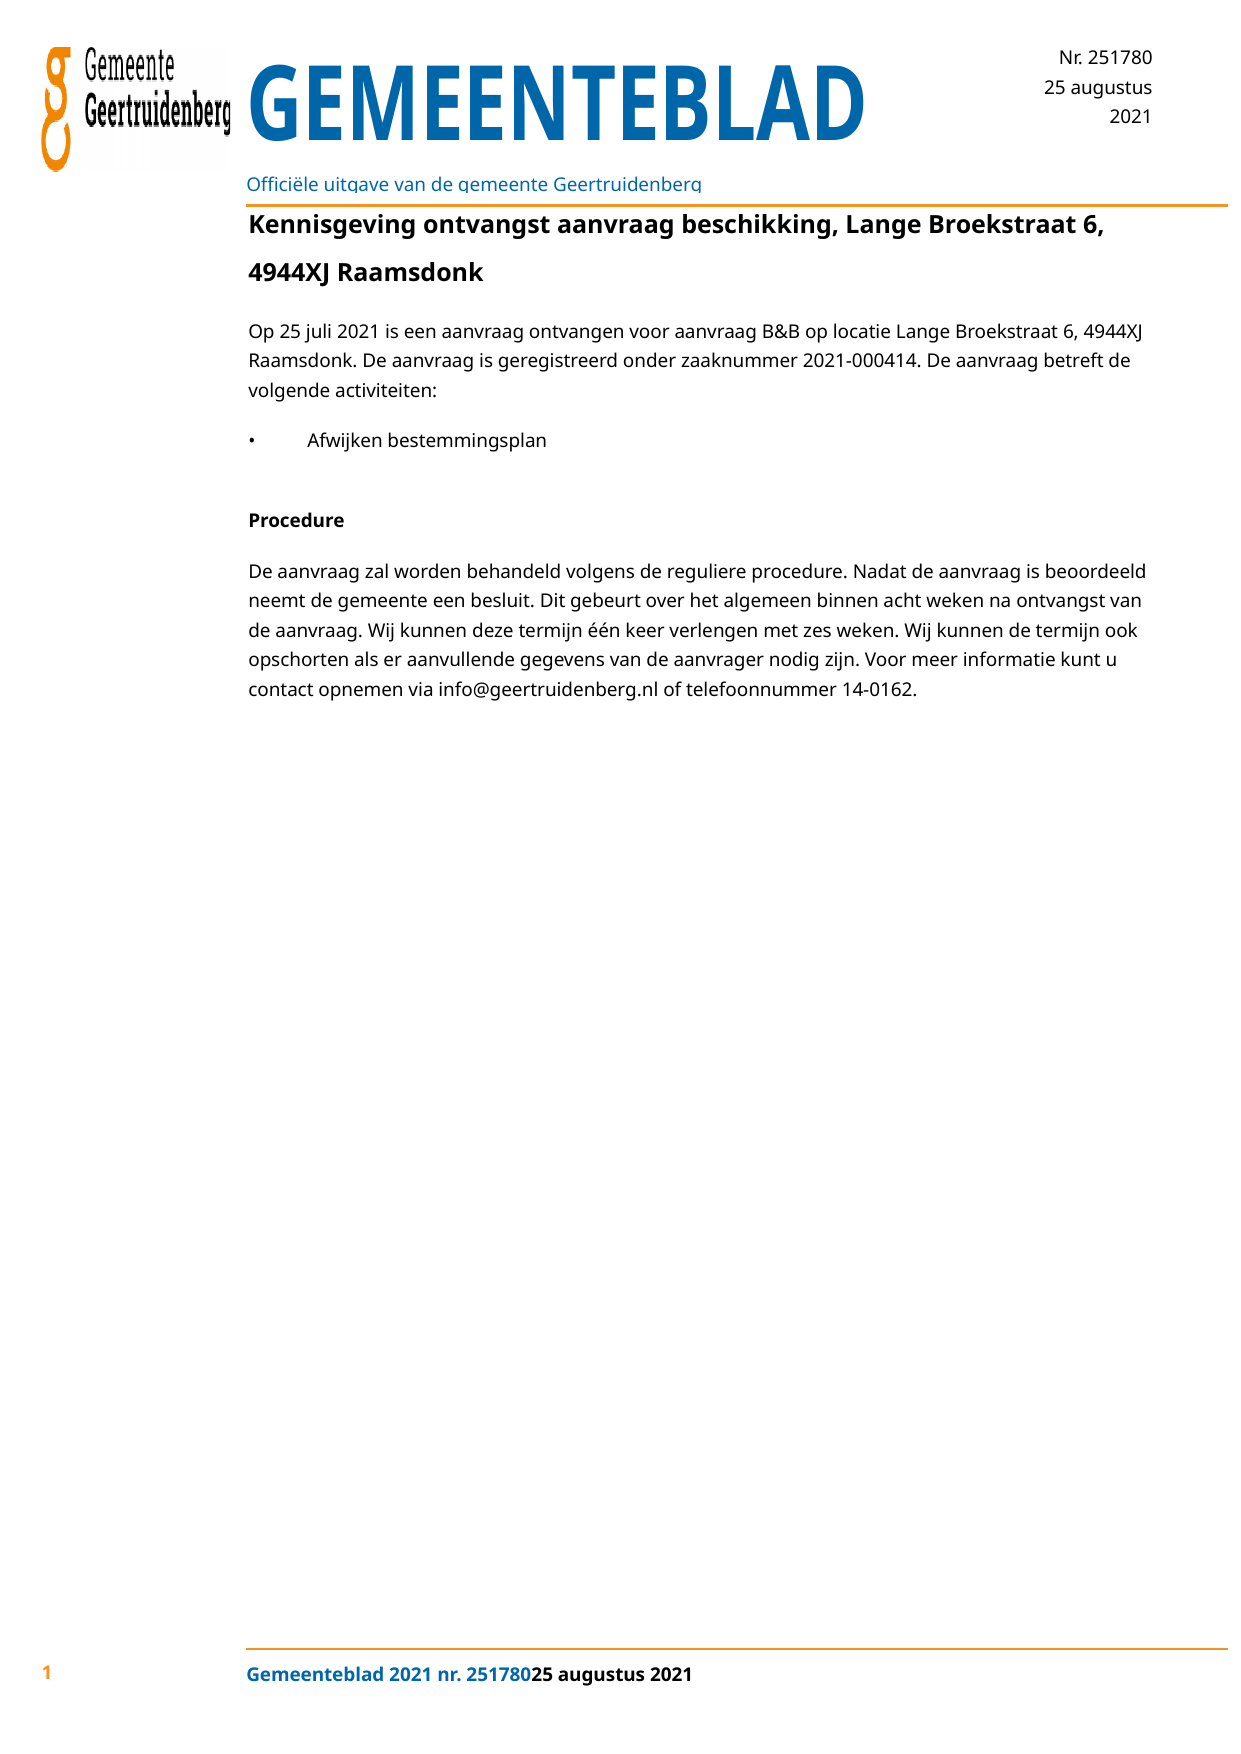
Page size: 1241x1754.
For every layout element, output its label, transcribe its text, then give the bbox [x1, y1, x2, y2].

picture [41, 47, 231, 172]
text Procedure [248, 507, 1152, 533]
text Op 25 juli 2021 is een aanvraag ontvangen voor aanvraag B&B op locatie Lange Broekstraat 6, 4944XJ Raamsdonk. De aanvraag is geregistreerd onder zaaknummer 2021-000414. De aanvraag betreft de volgende activiteiten: [248, 318, 1152, 403]
text De aanvraag zal worden behandeld volgens de reguliere procedure. Nadat de aanvraag is beoordeeld neemt de gemeente een besluit. Dit gebeurt over het algemeen binnen acht weken na ontvangst van de aanvraag. Wij kunnen deze termijn één keer verlengen met zes weken. Wij kunnen de termijn ook opschorten als er aanvullende gegevens van de aanvrager nodig zijn. Voor meer informatie kunt u contact opnemen via info@geertruidenberg.nl of telefoonnummer 14-0162. [248, 558, 1152, 702]
text Kennisgeving ontvangst aanvraag beschikking, Lange Broekstraat 6, 4944XJ Raamsdonk [248, 207, 1152, 288]
list Afwijken bestemmingsplan [248, 427, 1152, 453]
